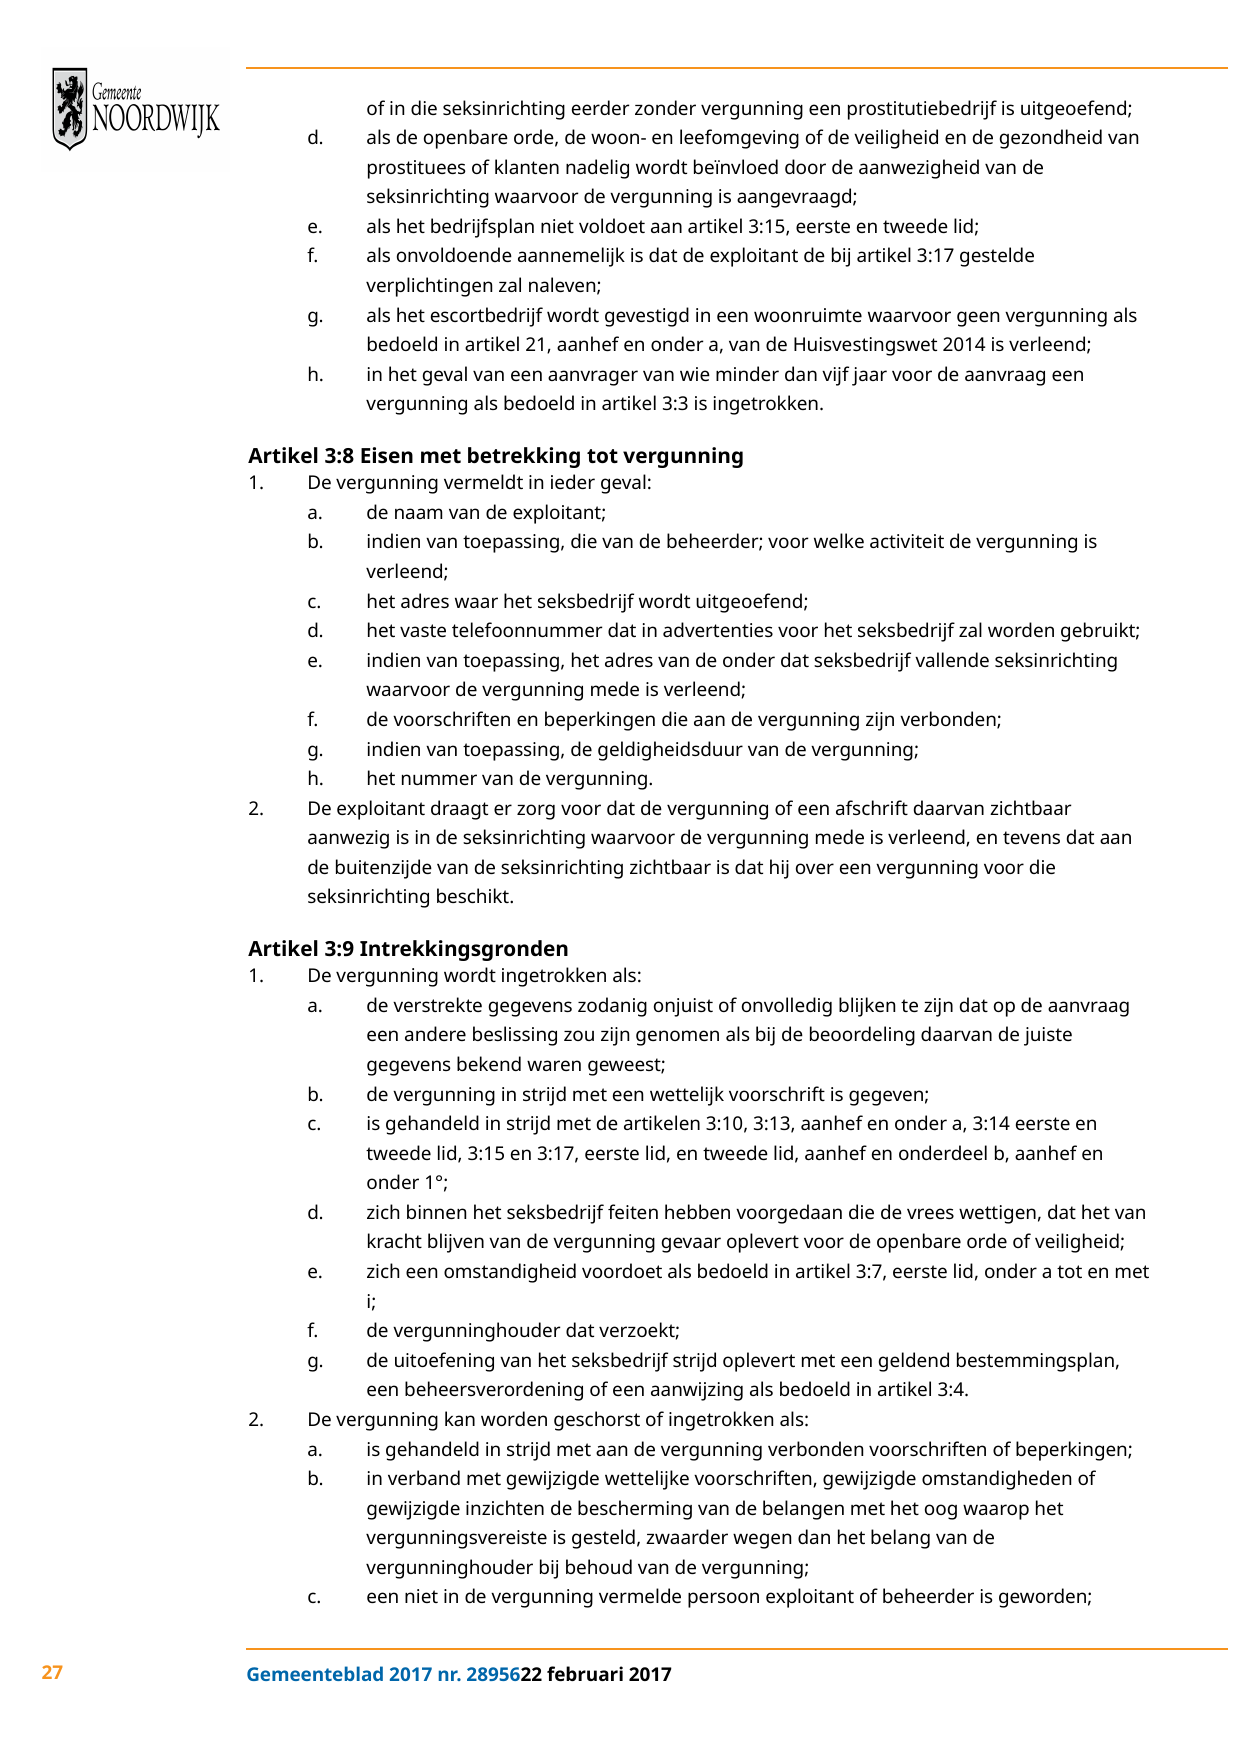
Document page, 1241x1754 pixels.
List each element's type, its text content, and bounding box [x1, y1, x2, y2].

list het nummer van de vergunning. [307, 765, 1152, 791]
list een niet in de vergunning vermelde persoon exploitant of beheerder is geworden; [307, 1584, 1152, 1609]
list of in die seksinrichting eerder zonder vergunning een prostitutiebedrijf is uitgeoefend; [307, 95, 1152, 121]
text Artikel 3:9 Intrekkingsgronden [248, 934, 1152, 962]
list de voorschriften en beperkingen die aan de vergunning zijn verbonden; [307, 706, 1152, 732]
list de vergunning in strijd met een wettelijk voorschrift is gegeven; [307, 1081, 1152, 1107]
list de naam van de exploitant; [307, 499, 1152, 525]
list als de openbare orde, de woon- en leefomgeving of de veiligheid en de gezondheid van prostituees of klanten nadelig wordt beïnvloed door de aanwezigheid van de seksinrichting waarvoor de vergunning is aangevraagd; [307, 124, 1152, 209]
list is gehandeld in strijd met aan de vergunning verbonden voorschriften of beperkingen; [307, 1436, 1152, 1462]
list de uitoefening van het seksbedrijf strijd oplevert met een geldend bestemmingsplan, een beheersverordening of een aanwijzing als bedoeld in artikel 3:4. [307, 1347, 1152, 1402]
list De exploitant draagt er zorg voor dat de vergunning of een afschrift daarvan zichtbaar aanwezig is in de seksinrichting waarvoor de vergunning mede is verleend, en tevens dat aan de buitenzijde van de seksinrichting zichtbaar is dat hij over een vergunning voor die seksinrichting beschikt. [248, 795, 1152, 909]
list zich binnen het seksbedrijf feiten hebben voorgedaan die de vrees wettigen, dat het van kracht blijven van de vergunning gevaar oplevert voor de openbare orde of veiligheid; [307, 1199, 1152, 1254]
list in het geval van een aanvrager van wie minder dan vijf jaar voor de aanvraag een vergunning als bedoeld in artikel 3:3 is ingetrokken. [307, 361, 1152, 416]
list zich een omstandigheid voordoet als bedoeld in artikel 3:7, eerste lid, onder a tot en met i; [307, 1258, 1152, 1314]
list indien van toepassing, die van de beheerder; voor welke activiteit de vergunning is verleend; [307, 529, 1152, 584]
list de vergunninghouder dat verzoekt; [307, 1317, 1152, 1343]
list De vergunning kan worden geschorst of ingetrokken als: [248, 1406, 1152, 1432]
list indien van toepassing, het adres van de onder dat seksbedrijf vallende seksinrichting waarvoor de vergunning mede is verleend; [307, 647, 1152, 702]
list de verstrekte gegevens zodanig onjuist of onvolledig blijken te zijn dat op de aanvraag een andere beslissing zou zijn genomen als bij de beoordeling daarvan de juiste gegevens bekend waren geweest; [307, 992, 1152, 1077]
list De vergunning wordt ingetrokken als: [248, 962, 1152, 988]
list als het bedrijfsplan niet voldoet aan artikel 3:15, eerste en tweede lid; [307, 213, 1152, 239]
list De vergunning vermeldt in ieder geval: [248, 469, 1152, 495]
list als het escortbedrijf wordt gevestigd in een woonruimte waarvoor geen vergunning als bedoeld in artikel 21, aanhef en onder a, van de Huisvestingswet 2014 is verleend; [307, 302, 1152, 357]
picture [41, 47, 231, 172]
list indien van toepassing, de geldigheidsduur van de vergunning; [307, 736, 1152, 761]
list als onvoldoende aannemelijk is dat de exploitant de bij artikel 3:17 gestelde verplichtingen zal naleven; [307, 243, 1152, 298]
list het adres waar het seksbedrijf wordt uitgeoefend; [307, 588, 1152, 613]
list het vaste telefoonnummer dat in advertenties voor het seksbedrijf zal worden gebruikt; [307, 617, 1152, 643]
list is gehandeld in strijd met de artikelen 3:10, 3:13, aanhef en onder a, 3:14 eerste en tweede lid, 3:15 en 3:17, eerste lid, en tweede lid, aanhef en onderdeel b, aanhef en onder 1°; [307, 1110, 1152, 1195]
text Artikel 3:8 Eisen met betrekking tot vergunning [248, 441, 1152, 469]
list in verband met gewijzigde wettelijke voorschriften, gewijzigde omstandigheden of gewijzigde inzichten de bescherming van de belangen met het oog waarop het vergunningsvereiste is gesteld, zwaarder wegen dan het belang van de vergunninghouder bij behoud van de vergunning; [307, 1465, 1152, 1580]
